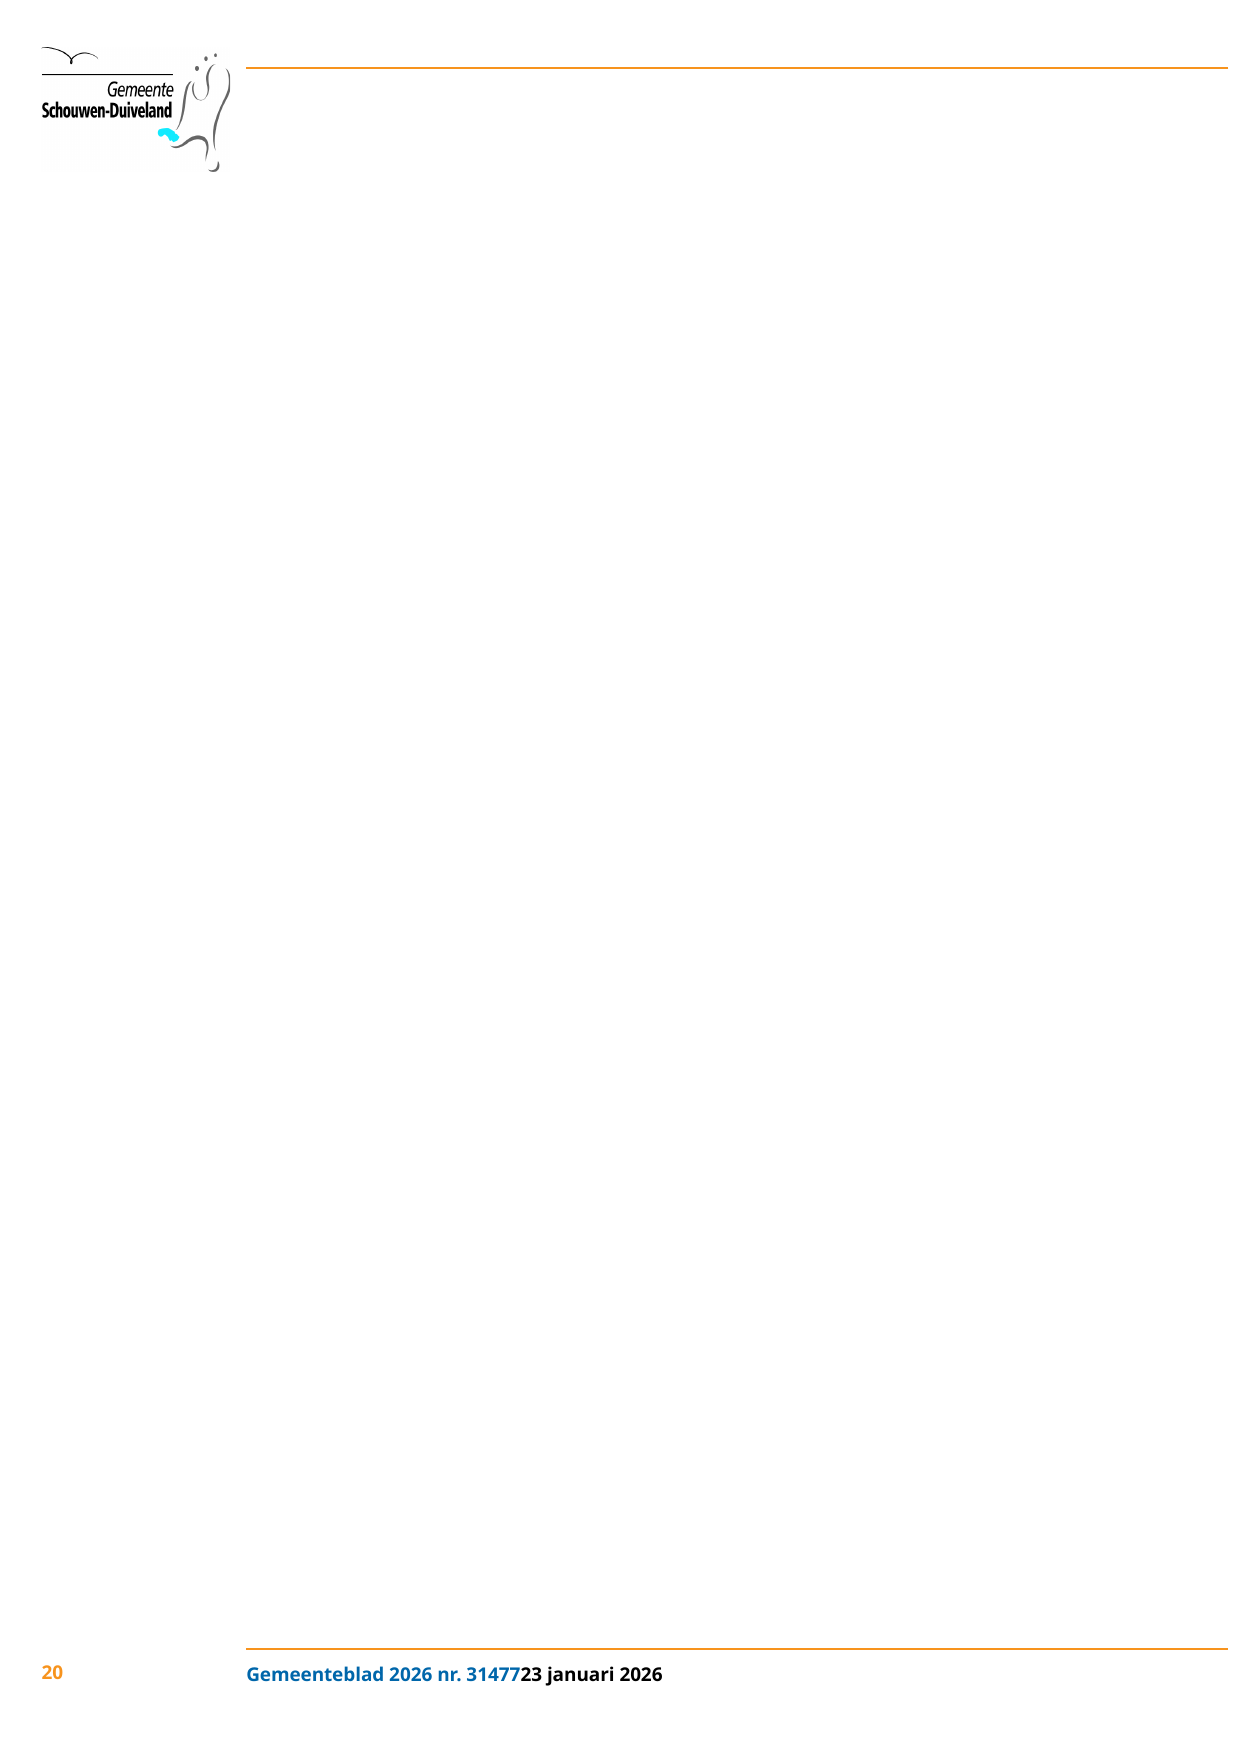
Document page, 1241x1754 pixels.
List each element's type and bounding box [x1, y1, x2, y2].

picture [41, 47, 231, 172]
